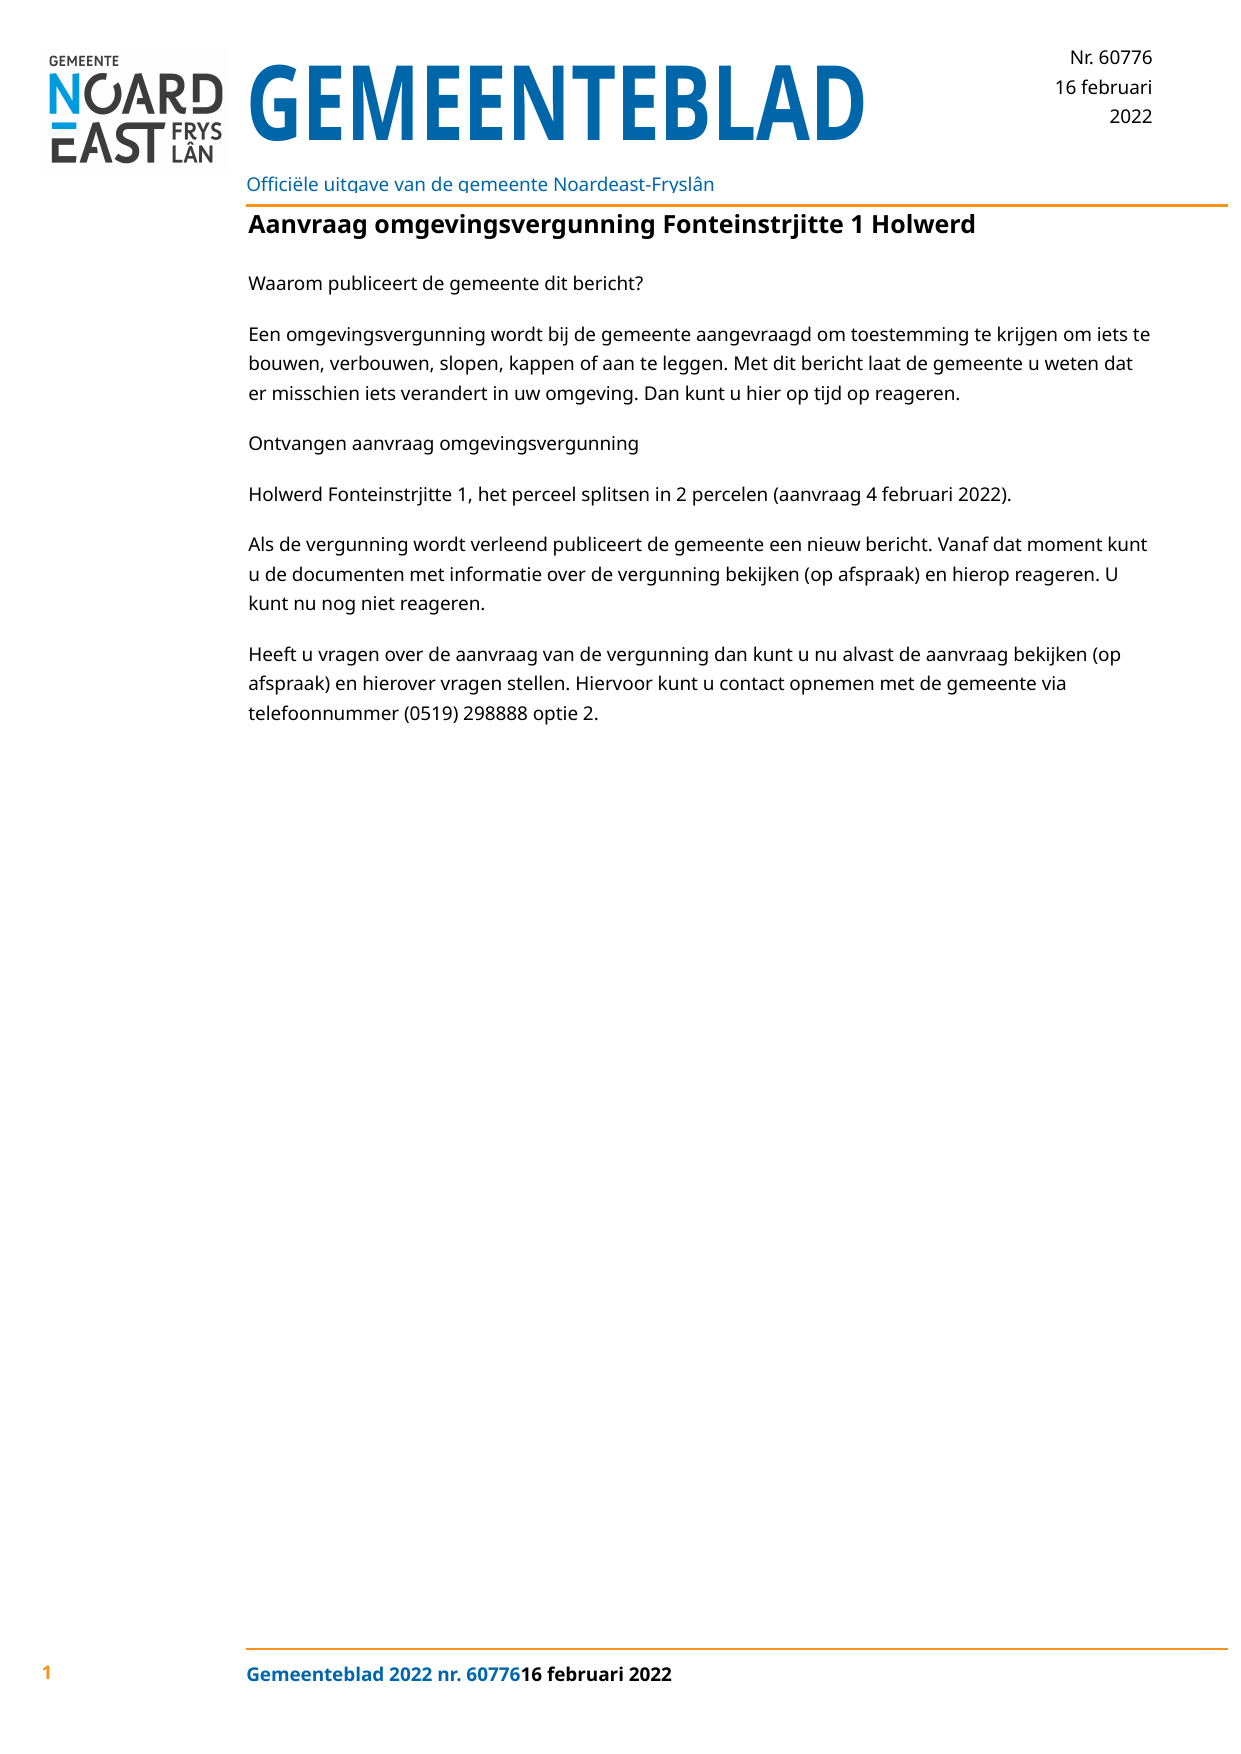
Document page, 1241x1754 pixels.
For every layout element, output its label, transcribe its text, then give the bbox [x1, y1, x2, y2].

text Holwerd Fonteinstrjitte 1, het perceel splitsen in 2 percelen (aanvraag 4 februari 2022). [248, 481, 1152, 506]
text Heeft u vragen over de aanvraag van de vergunning dan kunt u nu alvast de aanvraag bekijken (op afspraak) en hierover vragen stellen. Hiervoor kunt u contact opnemen met de gemeente via telefoonnummer (0519) 298888 optie 2. [248, 641, 1152, 726]
text Ontvangen aanvraag omgevingsvergunning [248, 430, 1152, 456]
text Aanvraag omgevingsvergunning Fonteinstrjitte 1 Holwerd [248, 207, 1152, 241]
picture [41, 47, 231, 172]
text Als de vergunning wordt verleend publiceert de gemeente een nieuw bericht. Vanaf dat moment kunt u de documenten met informatie over de vergunning bekijken (op afspraak) en hierop reageren. U kunt nu nog niet reageren. [248, 531, 1152, 616]
text Een omgevingsvergunning wordt bij de gemeente aangevraagd om toestemming te krijgen om iets te bouwen, verbouwen, slopen, kappen of aan te leggen. Met dit bericht laat de gemeente u weten dat er misschien iets verandert in uw omgeving. Dan kunt u hier op tijd op reageren. [248, 321, 1152, 406]
text Waarom publiceert de gemeente dit bericht? [248, 270, 1152, 296]
